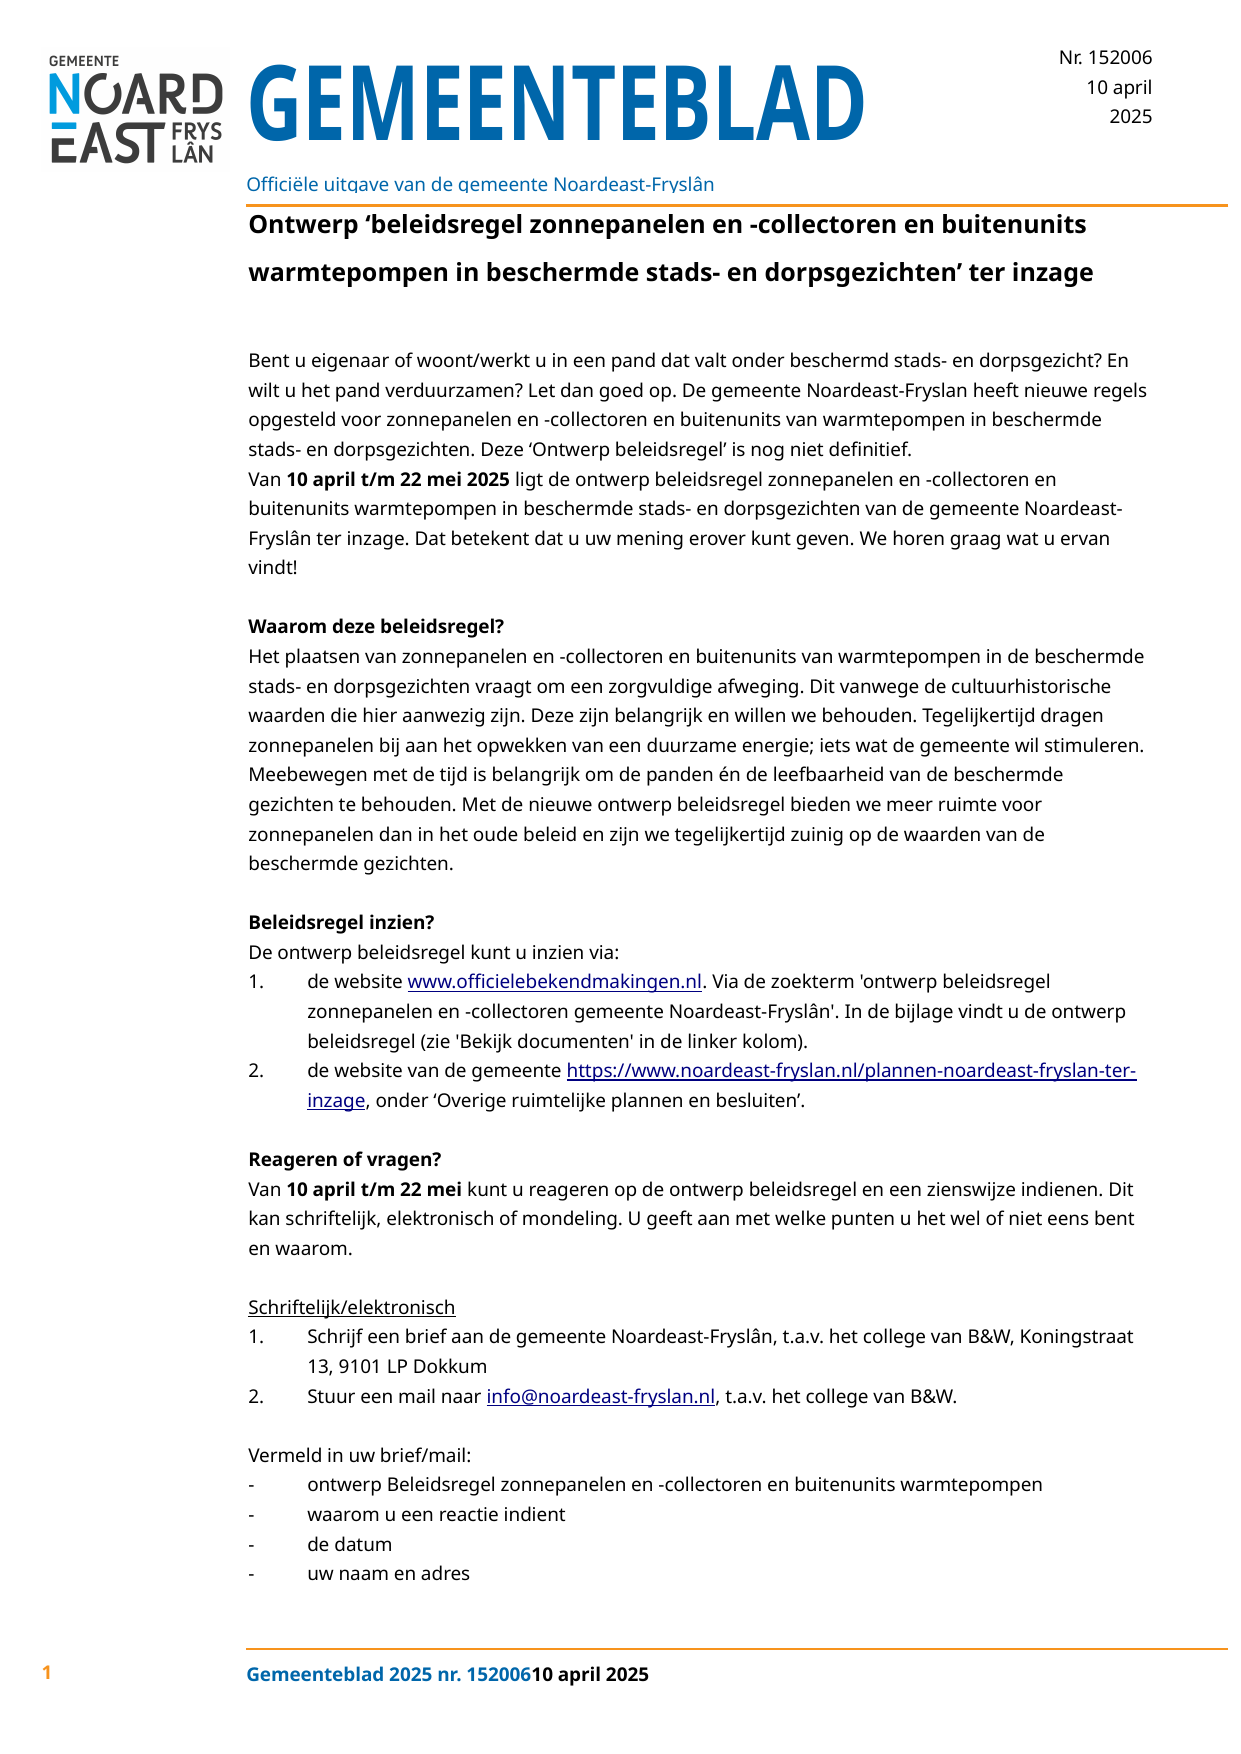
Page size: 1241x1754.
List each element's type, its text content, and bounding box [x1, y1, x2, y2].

list Schrijf een brief aan de gemeente Noardeast-Fryslân, t.a.v. het college van B&W, Koningstraat 13, 9101 LP Dokkum [248, 1324, 1152, 1379]
text Van 10 april t/m 22 mei kunt u reageren op de ontwerp beleidsregel en een zienswijze indienen. Dit kan schriftelijk, elektronisch of mondeling. U geeft aan met welke punten u het wel of niet eens bent en waarom. [248, 1176, 1152, 1261]
list de website www.officielebekendmakingen.nl. Via de zoekterm 'ontwerp beleidsregel zonnepanelen en -collectoren gemeente Noardeast-Fryslân'. In de bijlage vindt u de ontwerp beleidsregel (zie 'Bekijk documenten' in de linker kolom). [248, 969, 1152, 1054]
text Ontwerp ‘beleidsregel zonnepanelen en -collectoren en buitenunits warmtepompen in beschermde stads- en dorpsgezichten’ ter inzage [248, 207, 1152, 288]
text Beleidsregel inzien? [248, 909, 1152, 935]
text Bent u eigenaar of woont/werkt u in een pand dat valt onder beschermd stads- en dorpsgezicht? En wilt u het pand verduurzamen? Let dan goed op. De gemeente Noardeast-Fryslan heeft nieuwe regels opgesteld voor zonnepanelen en -collectoren en buitenunits van warmtepompen in beschermde stads- en dorpsgezichten. Deze ‘Ontwerp beleidsregel’ is nog niet definitief. [248, 347, 1152, 462]
list de website van de gemeente https://www.noardeast-fryslan.nl/plannen-noardeast-fryslan-ter-inzage, onder ‘Overige ruimtelijke plannen en besluiten’. [248, 1057, 1152, 1113]
text Schriftelijk/elektronisch [248, 1294, 1152, 1320]
picture [41, 47, 231, 172]
list waarom u een reactie indient [248, 1501, 1152, 1527]
list de datum [248, 1531, 1152, 1557]
text Van 10 april t/m 22 mei 2025 ligt de ontwerp beleidsregel zonnepanelen en -collectoren en buitenunits warmtepompen in beschermde stads- en dorpsgezichten van de gemeente Noardeast-Fryslân ter inzage. Dat betekent dat u uw mening erover kunt geven. We horen graag wat u ervan vindt! [248, 466, 1152, 580]
list ontwerp Beleidsregel zonnepanelen en -collectoren en buitenunits warmtepompen [248, 1472, 1152, 1497]
text De ontwerp beleidsregel kunt u inzien via: [248, 939, 1152, 965]
list Stuur een mail naar info@noardeast-fryslan.nl, t.a.v. het college van B&W. [248, 1383, 1152, 1409]
list uw naam en adres [248, 1560, 1152, 1586]
text Reageren of vragen? [248, 1146, 1152, 1172]
text Vermeld in uw brief/mail: [248, 1442, 1152, 1468]
text Het plaatsen van zonnepanelen en -collectoren en buitenunits van warmtepompen in de beschermde stads- en dorpsgezichten vraagt om een zorgvuldige afweging. Dit vanwege de cultuurhistorische waarden die hier aanwezig zijn. Deze zijn belangrijk en willen we behouden. Tegelijkertijd dragen zonnepanelen bij aan het opwekken van een duurzame energie; iets wat de gemeente wil stimuleren. Meebewegen met de tijd is belangrijk om de panden én de leefbaarheid van de beschermde gezichten te behouden. Met de nieuwe ontwerp beleidsregel bieden we meer ruimte voor zonnepanelen dan in het oude beleid en zijn we tegelijkertijd zuinig op de waarden van de beschermde gezichten. [248, 643, 1152, 876]
text Waarom deze beleidsregel? [248, 614, 1152, 639]
